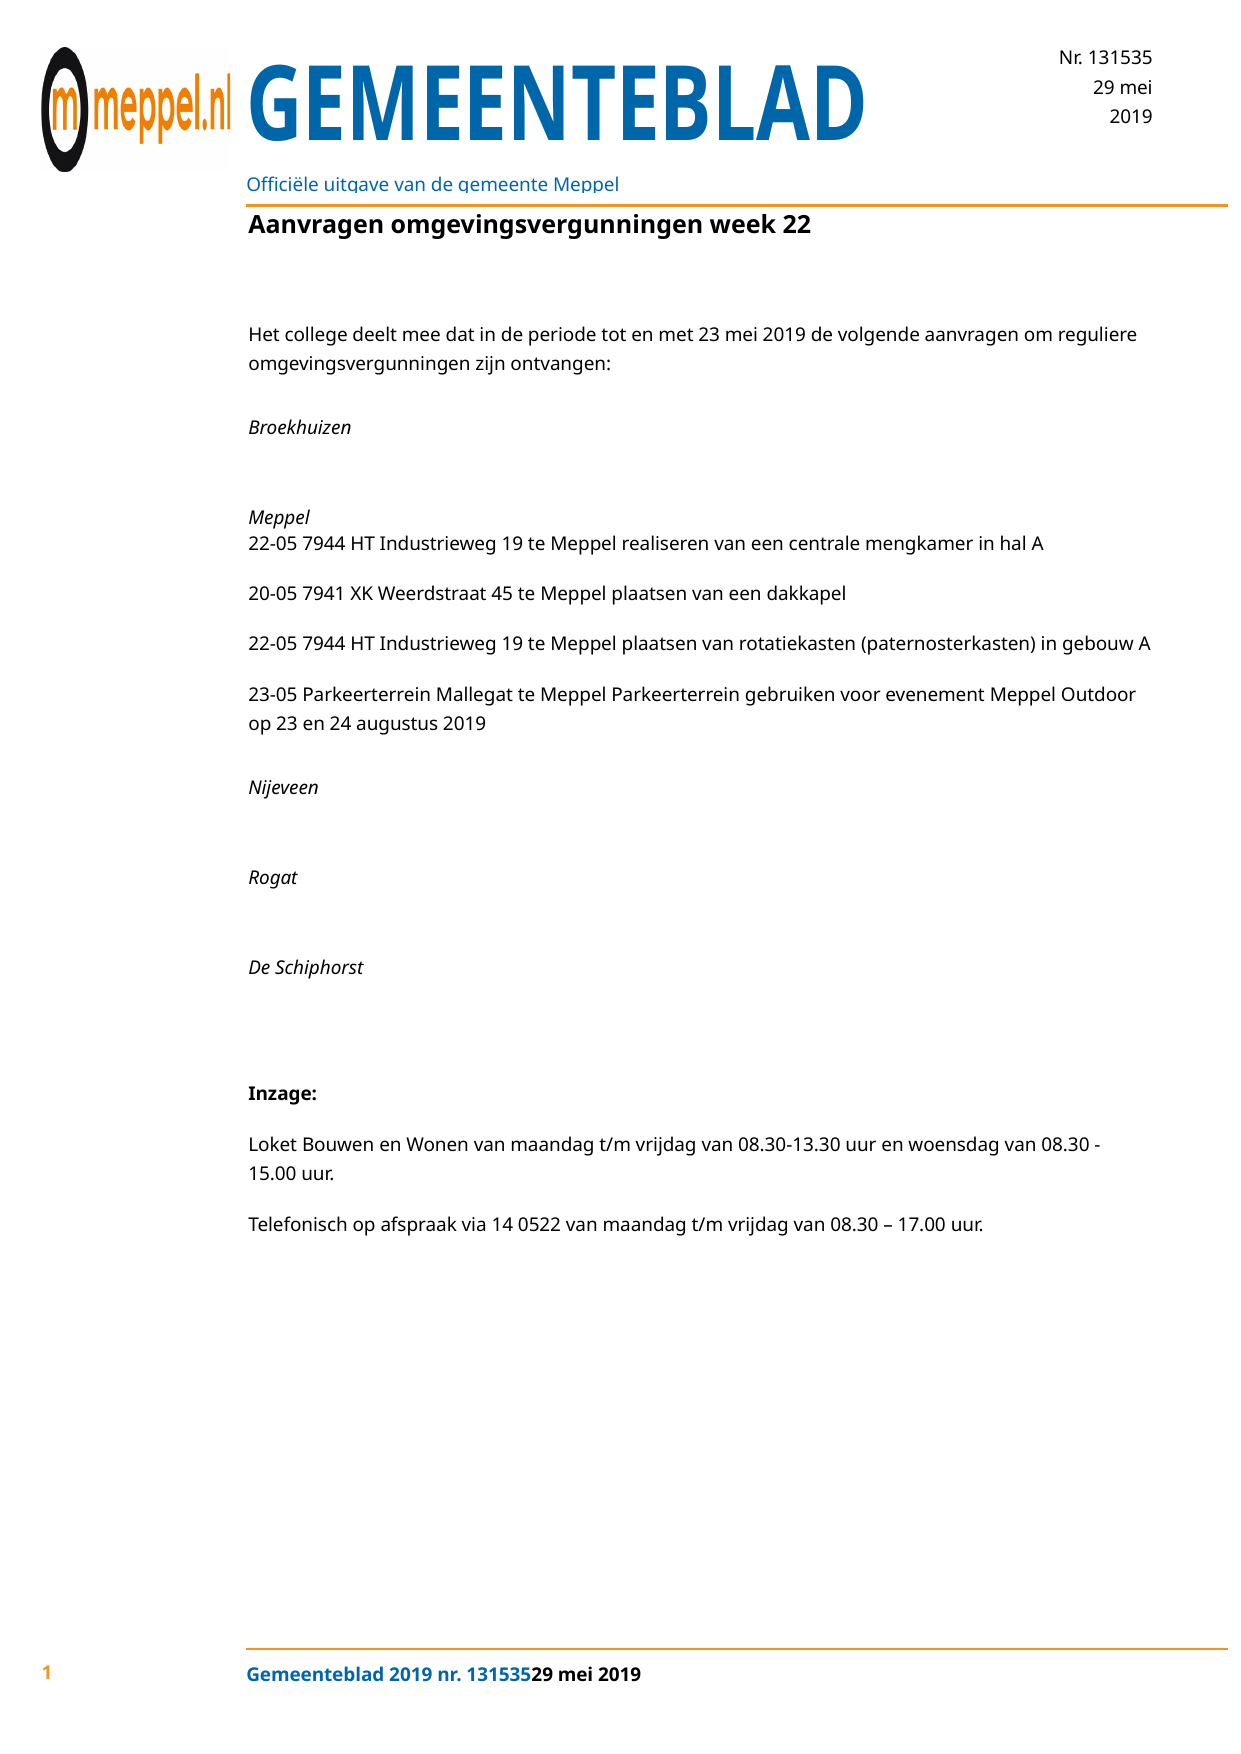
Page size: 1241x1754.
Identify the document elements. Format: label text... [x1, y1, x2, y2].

text Meppel [248, 504, 1152, 530]
text De Schiphorst [248, 954, 1152, 979]
text Het college deelt mee dat in de periode tot en met 23 mei 2019 de volgende aanvragen om reguliere omgevingsvergunningen zijn ontvangen: [248, 321, 1152, 376]
text Rogat [248, 864, 1152, 890]
text 20-05 7941 XK Weerdstraat 45 te Meppel plaatsen van een dakkapel [248, 580, 1152, 606]
text 22-05 7944 HT Industrieweg 19 te Meppel realiseren van een centrale mengkamer in hal A [248, 530, 1152, 555]
text Aanvragen omgevingsvergunningen week 22 [248, 207, 1152, 241]
text Telefonisch op afspraak via 14 0522 van maandag t/m vrijdag van 08.30 – 17.00 uur. [248, 1211, 1152, 1237]
picture [41, 47, 231, 172]
text Inzage: [248, 1080, 1152, 1106]
text 22-05 7944 HT Industrieweg 19 te Meppel plaatsen van rotatiekasten (paternosterkasten) in gebouw A [248, 631, 1152, 656]
text Loket Bouwen en Wonen van maandag t/m vrijdag van 08.30-13.30 uur en woensdag van 08.30 - 15.00 uur. [248, 1131, 1152, 1186]
text Broekhuizen [248, 414, 1152, 440]
text 23-05 Parkeerterrein Mallegat te Meppel Parkeerterrein gebruiken voor evenement Meppel Outdoor op 23 en 24 augustus 2019 [248, 681, 1152, 736]
text Nijeveen [248, 774, 1152, 800]
